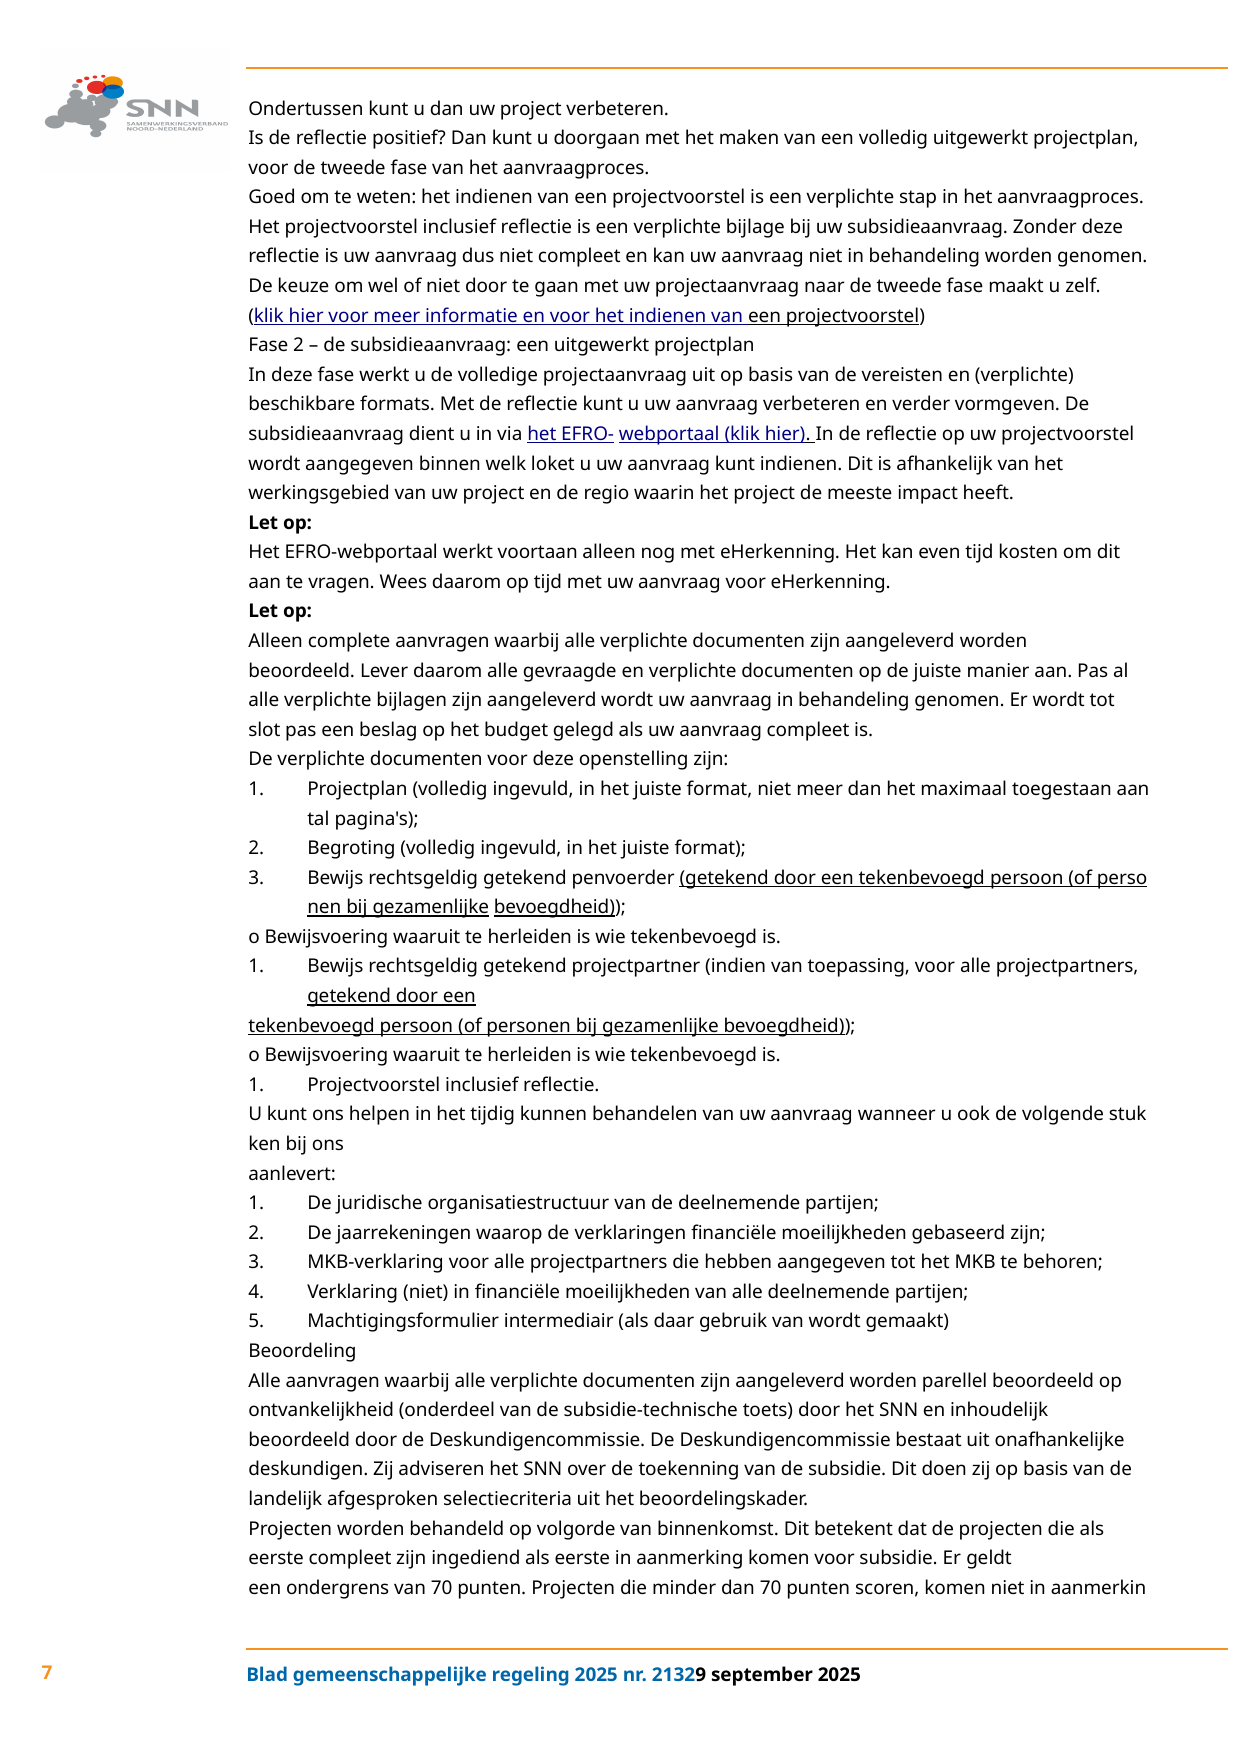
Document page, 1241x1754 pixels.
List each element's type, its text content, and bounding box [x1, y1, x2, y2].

list MKB-verklaring voor alle projectpartners die hebben aangegeven tot het MKB te behoren; [248, 1248, 1152, 1274]
text Alleen complete aanvragen waarbij alle verplichte documenten zijn aangeleverd worden beoordeeld. Lever daarom alle gevraagde en verplichte documenten op de juiste manier aan. Pas al alle verplichte bijlagen zijn aangeleverd wordt uw aanvraag in behandeling genomen. Er wordt tot slot pas een beslag op het budget gelegd als uw aanvraag compleet is. [248, 627, 1152, 742]
text Let op: [248, 509, 1152, 535]
text Fase 2 – de subsidieaanvraag: een uitgewerkt projectplan [248, 331, 1152, 357]
text Beoordeling [248, 1337, 1152, 1363]
list Projectplan (volledig ingevuld, in het juiste format, niet meer dan het maximaal toegestaan aantal pagina's); [248, 775, 1152, 831]
text aanlevert: [248, 1160, 1152, 1186]
text Alle aanvragen waarbij alle verplichte documenten zijn aangeleverd worden parellel beoordeeld op ontvankelijkheid (onderdeel van de subsidie-technische toets) door het SNN en inhoudelijk beoordeeld door de Deskundigencommissie. De Deskundigencommissie bestaat uit onafhankelijke deskundigen. Zij adviseren het SNN over de toekenning van de subsidie. Dit doen zij op basis van de landelijk afgesproken selectiecriteria uit het beoordelingskader. [248, 1367, 1152, 1511]
list Bewijs rechtsgeldig getekend projectpartner (indien van toepassing, voor alle projectpartners, getekend door een [248, 953, 1152, 1008]
list Bewijs rechtsgeldig getekend penvoerder (getekend door een tekenbevoegd persoon (of personen bij gezamenlijke bevoegdheid)); [248, 864, 1152, 919]
text In deze fase werkt u de volledige projectaanvraag uit op basis van de vereisten en (verplichte) beschikbare formats. Met de reflectie kunt u uw aanvraag verbeteren en verder vormgeven. De subsidieaanvraag dient u in via het EFRO- webportaal (klik hier). In de reflectie op uw projectvoorstel wordt aangegeven binnen welk loket u uw aanvraag kunt indienen. Dit is afhankelijk van het werkingsgebied van uw project en de regio waarin het project de meeste impact heeft. [248, 361, 1152, 505]
text tekenbevoegd persoon (of personen bij gezamenlijke bevoegdheid)); [248, 1012, 1152, 1038]
text Is de reflectie positief? Dan kunt u doorgaan met het maken van een volledig uitgewerkt projectplan, voor de tweede fase van het aanvraagproces. [248, 124, 1152, 180]
text (klik hier voor meer informatie en voor het indienen van een projectvoorstel) [248, 302, 1152, 328]
list De juridische organisatiestructuur van de deelnemende partijen; [248, 1189, 1152, 1215]
text Projecten worden behandeld op volgorde van binnenkomst. Dit betekent dat de projecten die als eerste compleet zijn ingediend als eerste in aanmerking komen voor subsidie. Er geldt een ondergrens van 70 punten. Projecten die minder dan 70 punten scoren, komen niet in aanmerkin [248, 1515, 1152, 1600]
list Begroting (volledig ingevuld, in het juiste format); [248, 834, 1152, 860]
list Machtigingsformulier intermediair (als daar gebruik van wordt gemaakt) [248, 1308, 1152, 1333]
text o Bewijsvoering waaruit te herleiden is wie tekenbevoegd is. [248, 1041, 1152, 1067]
text De verplichte documenten voor deze openstelling zijn: [248, 746, 1152, 771]
list Projectvoorstel inclusief reflectie. [248, 1071, 1152, 1097]
text Ondertussen kunt u dan uw project verbeteren. [248, 95, 1152, 121]
text Het EFRO-webportaal werkt voortaan alleen nog met eHerkenning. Het kan even tijd kosten om dit aan te vragen. Wees daarom op tijd met uw aanvraag voor eHerkenning. [248, 538, 1152, 594]
picture [41, 47, 231, 172]
text o Bewijsvoering waaruit te herleiden is wie tekenbevoegd is. [248, 923, 1152, 949]
list De jaarrekeningen waarop de verklaringen financiële moeilijkheden gebaseerd zijn; [248, 1219, 1152, 1245]
text Let op: [248, 598, 1152, 623]
list Verklaring (niet) in financiële moeilijkheden van alle deelnemende partijen; [248, 1278, 1152, 1304]
text Goed om te weten: het indienen van een projectvoorstel is een verplichte stap in het aanvraagproces. Het projectvoorstel inclusief reflectie is een verplichte bijlage bij uw subsidieaanvraag. Zonder deze reflectie is uw aanvraag dus niet compleet en kan uw aanvraag niet in behandeling worden genomen. De keuze om wel of niet door te gaan met uw projectaanvraag naar de tweede fase maakt u zelf. [248, 183, 1152, 298]
text U kunt ons helpen in het tijdig kunnen behandelen van uw aanvraag wanneer u ook de volgende stukken bij ons [248, 1101, 1152, 1156]
